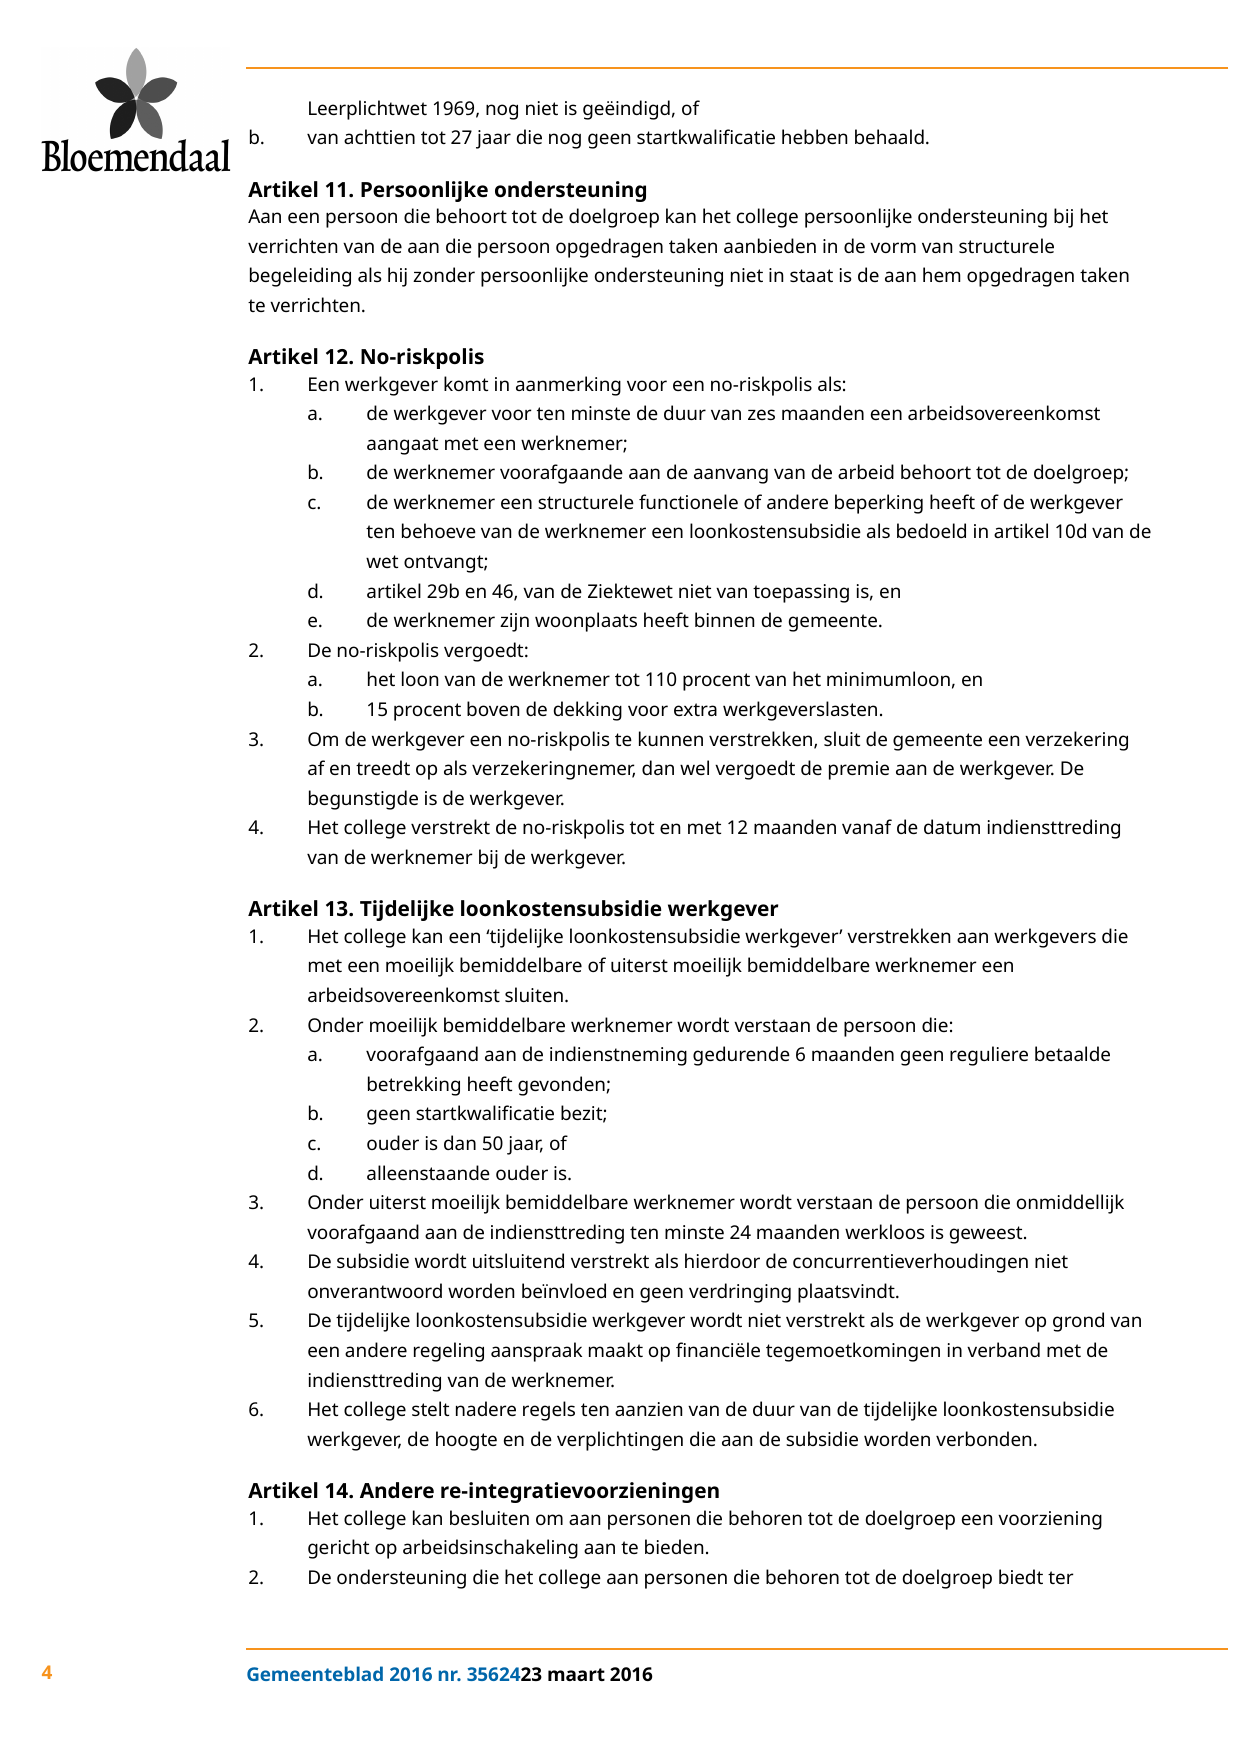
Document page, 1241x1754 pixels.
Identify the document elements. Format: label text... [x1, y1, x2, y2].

text Artikel 14. Andere re-integratievoorzieningen [248, 1476, 1152, 1505]
list Het college kan een ‘tijdelijke loonkostensubsidie werkgever’ verstrekken aan werkgevers die met een moeilijk bemiddelbare of uiterst moeilijk bemiddelbare werknemer een arbeidsovereenkomst sluiten. [248, 923, 1152, 1008]
list Leerplichtwet 1969, nog niet is geëindigd, of [248, 95, 1152, 121]
list van achttien tot 27 jaar die nog geen startkwalificatie hebben behaald. [248, 124, 1152, 150]
list voorafgaand aan de indienstneming gedurende 6 maanden geen reguliere betaalde betrekking heeft gevonden; [307, 1041, 1152, 1097]
list de werknemer een structurele functionele of andere beperking heeft of de werkgever ten behoeve van de werknemer een loonkostensubsidie als bedoeld in artikel 10d van de wet ontvangt; [307, 489, 1152, 574]
list De tijdelijke loonkostensubsidie werkgever wordt niet verstrekt als de werkgever op grond van een andere regeling aanspraak maakt op financiële tegemoetkomingen in verband met de indiensttreding van de werknemer. [248, 1308, 1152, 1392]
list Het college stelt nadere regels ten aanzien van de duur van de tijdelijke loonkostensubsidie werkgever, de hoogte en de verplichtingen die aan de subsidie worden verbonden. [248, 1396, 1152, 1452]
list Een werkgever komt in aanmerking voor een no-riskpolis als: [248, 371, 1152, 397]
list de werknemer zijn woonplaats heeft binnen de gemeente. [307, 607, 1152, 633]
list Onder uiterst moeilijk bemiddelbare werknemer wordt verstaan de persoon die onmiddellijk voorafgaand aan de indiensttreding ten minste 24 maanden werkloos is geweest. [248, 1189, 1152, 1244]
list 15 procent boven de dekking voor extra werkgeverslasten. [307, 696, 1152, 722]
list Het college verstrekt de no-riskpolis tot en met 12 maanden vanaf de datum indiensttreding van de werknemer bij de werkgever. [248, 814, 1152, 870]
list Het college kan besluiten om aan personen die behoren tot de doelgroep een voorziening gericht op arbeidsinschakeling aan te bieden. [248, 1505, 1152, 1560]
list ouder is dan 50 jaar, of [307, 1130, 1152, 1156]
list De ondersteuning die het college aan personen die behoren tot de doelgroep biedt ter [248, 1564, 1152, 1590]
list De no-riskpolis vergoedt: [248, 637, 1152, 663]
list alleenstaande ouder is. [307, 1160, 1152, 1185]
text Artikel 12. No-riskpolis [248, 342, 1152, 371]
list de werkgever voor ten minste de duur van zes maanden een arbeidsovereenkomst aangaat met een werknemer; [307, 400, 1152, 456]
list artikel 29b en 46, van de Ziektewet niet van toepassing is, en [307, 578, 1152, 604]
list Onder moeilijk bemiddelbare werknemer wordt verstaan de persoon die: [248, 1012, 1152, 1037]
list geen startkwalificatie bezit; [307, 1101, 1152, 1126]
list het loon van de werknemer tot 110 procent van het minimumloon, en [307, 667, 1152, 692]
list Om de werkgever een no-riskpolis te kunnen verstrekken, sluit de gemeente een verzekering af en treedt op als verzekeringnemer, dan wel vergoedt de premie aan de werkgever. De begunstigde is de werkgever. [248, 726, 1152, 811]
picture [41, 47, 231, 172]
text Artikel 13. Tijdelijke loonkostensubsidie werkgever [248, 894, 1152, 923]
list de werknemer voorafgaande aan de aanvang van de arbeid behoort tot de doelgroep; [307, 459, 1152, 485]
text Artikel 11. Persoonlijke ondersteuning [248, 175, 1152, 203]
list De subsidie wordt uitsluitend verstrekt als hierdoor de concurrentieverhoudingen niet onverantwoord worden beïnvloed en geen verdringing plaatsvindt. [248, 1248, 1152, 1304]
text Aan een persoon die behoort tot de doelgroep kan het college persoonlijke ondersteuning bij het verrichten van de aan die persoon opgedragen taken aanbieden in de vorm van structurele begeleiding als hij zonder persoonlijke ondersteuning niet in staat is de aan hem opgedragen taken te verrichten. [248, 203, 1152, 318]
